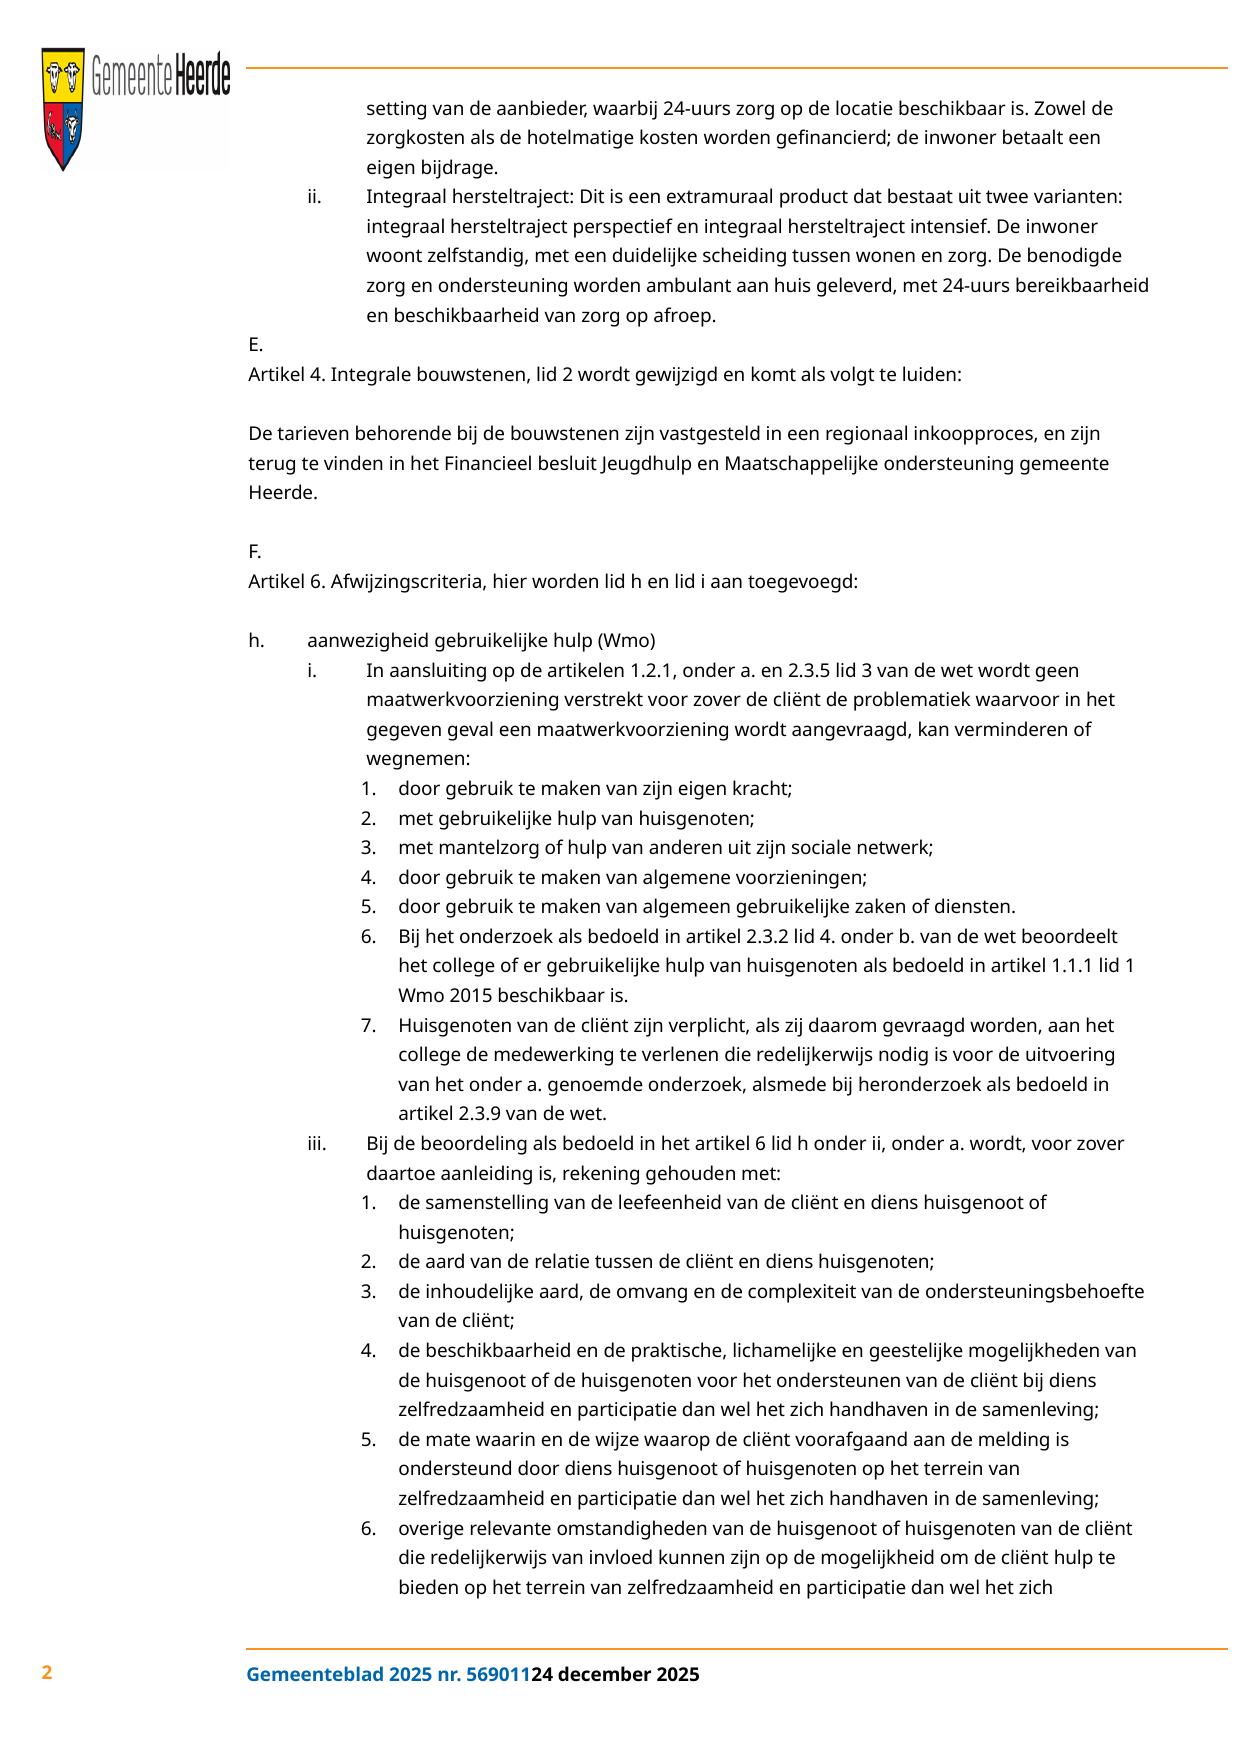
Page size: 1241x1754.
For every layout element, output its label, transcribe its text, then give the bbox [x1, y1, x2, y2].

list de samenstelling van de leefeenheid van de cliënt en diens huisgenoot of huisgenoten; [361, 1189, 1152, 1245]
list de mate waarin en de wijze waarop de cliënt voorafgaand aan de melding is ondersteund door diens huisgenoot of huisgenoten op het terrein van zelfredzaamheid en participatie dan wel het zich handhaven in de samenleving; [361, 1426, 1152, 1511]
text Artikel 4. Integrale bouwstenen, lid 2 wordt gewijzigd en komt als volgt te luiden: [248, 361, 1152, 387]
picture [41, 47, 231, 172]
text De tarieven behorende bij de bouwstenen zijn vastgesteld in een regionaal inkoopproces, en zijn terug te vinden in het Financieel besluit Jeugdhulp en Maatschappelijke ondersteuning gemeente Heerde. [248, 420, 1152, 505]
list setting van de aanbieder, waarbij 24-uurs zorg op de locatie beschikbaar is. Zowel de zorgkosten als de hotelmatige kosten worden gefinancierd; de inwoner betaalt een eigen bijdrage. [307, 95, 1152, 180]
text E. [248, 331, 1152, 357]
text F. [248, 538, 1152, 564]
list de inhoudelijke aard, de omvang en de complexiteit van de ondersteuningsbehoefte van de cliënt; [361, 1278, 1152, 1333]
list Bij de beoordeling als bedoeld in het artikel 6 lid h onder ii, onder a. wordt, voor zover daartoe aanleiding is, rekening gehouden met: [307, 1130, 1152, 1186]
list de aard van de relatie tussen de cliënt en diens huisgenoten; [361, 1248, 1152, 1274]
list met mantelzorg of hulp van anderen uit zijn sociale netwerk; [361, 834, 1152, 860]
list door gebruik te maken van algemene voorzieningen; [361, 864, 1152, 890]
list de beschikbaarheid en de praktische, lichamelijke en geestelijke mogelijkheden van de huisgenoot of de huisgenoten voor het ondersteunen van de cliënt bij diens zelfredzaamheid en participatie dan wel het zich handhaven in de samenleving; [361, 1337, 1152, 1422]
list overige relevante omstandigheden van de huisgenoot of huisgenoten van de cliënt die redelijkerwijs van invloed kunnen zijn op de mogelijkheid om de cliënt hulp te bieden op het terrein van zelfredzaamheid en participatie dan wel het zich [361, 1515, 1152, 1600]
list In aansluiting op de artikelen 1.2.1, onder a. en 2.3.5 lid 3 van de wet wordt geen maatwerkvoorziening verstrekt voor zover de cliënt de problematiek waarvoor in het gegeven geval een maatwerkvoorziening wordt aangevraagd, kan verminderen of wegnemen: [307, 657, 1152, 771]
list aanwezigheid gebruikelijke hulp (Wmo) [248, 627, 1152, 653]
list Bij het onderzoek als bedoeld in artikel 2.3.2 lid 4. onder b. van de wet beoordeelt het college of er gebruikelijke hulp van huisgenoten als bedoeld in artikel 1.1.1 lid 1 Wmo 2015 beschikbaar is. [361, 923, 1152, 1008]
list Huisgenoten van de cliënt zijn verplicht, als zij daarom gevraagd worden, aan het college de medewerking te verlenen die redelijkerwijs nodig is voor de uitvoering van het onder a. genoemde onderzoek, alsmede bij heronderzoek als bedoeld in artikel 2.3.9 van de wet. [361, 1012, 1152, 1126]
list door gebruik te maken van algemeen gebruikelijke zaken of diensten. [361, 893, 1152, 919]
list door gebruik te maken van zijn eigen kracht; [361, 775, 1152, 801]
list Integraal hersteltraject: Dit is een extramuraal product dat bestaat uit twee varianten: integraal hersteltraject perspectief en integraal hersteltraject intensief. De inwoner woont zelfstandig, met een duidelijke scheiding tussen wonen en zorg. De benodigde zorg en ondersteuning worden ambulant aan huis geleverd, met 24-uurs bereikbaarheid en beschikbaarheid van zorg op afroep. [307, 183, 1152, 328]
list met gebruikelijke hulp van huisgenoten; [361, 805, 1152, 831]
text Artikel 6. Afwijzingscriteria, hier worden lid h en lid i aan toegevoegd: [248, 568, 1152, 594]
